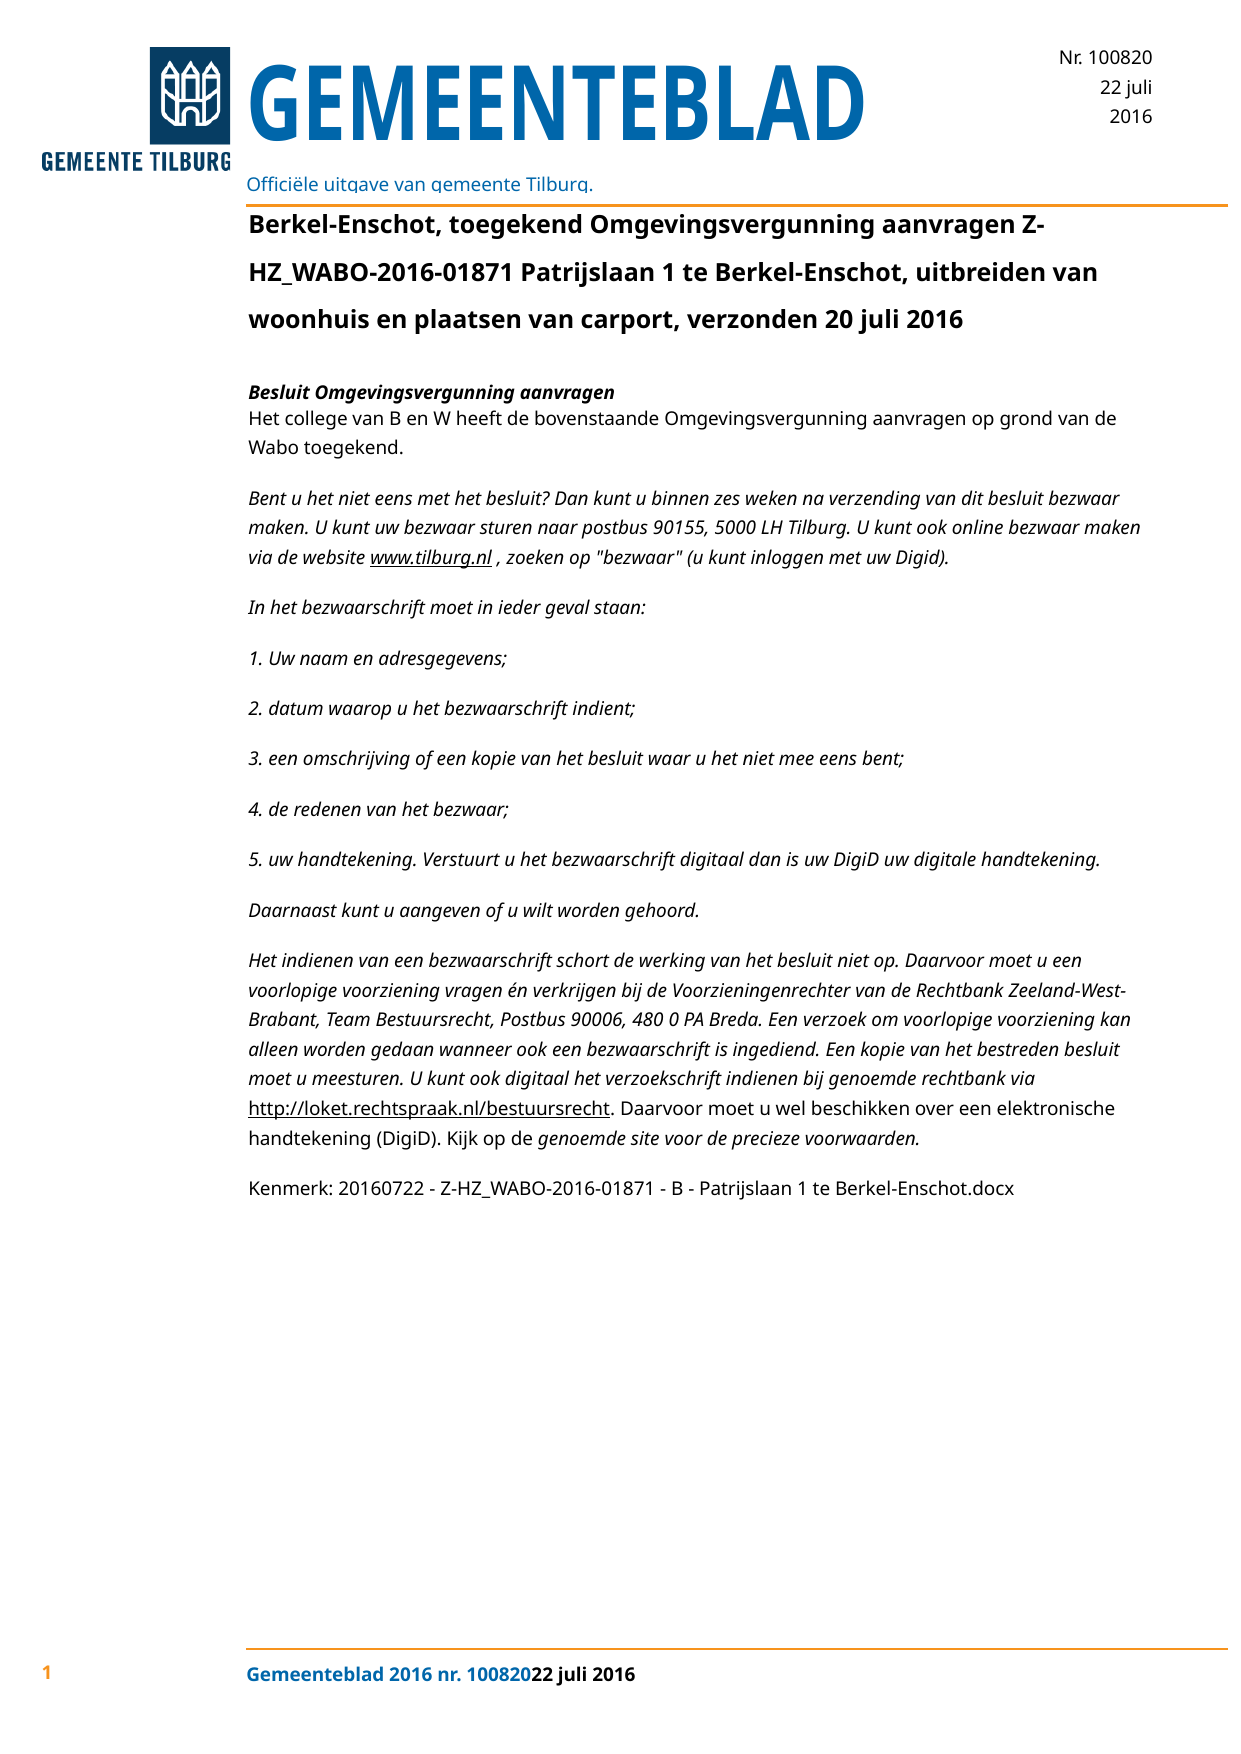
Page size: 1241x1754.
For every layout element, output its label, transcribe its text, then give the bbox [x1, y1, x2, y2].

text 1. Uw naam en adresgegevens; [248, 645, 1152, 671]
text Het indienen van een bezwaarschrift schort de werking van het besluit niet op. Daarvoor moet u een voorlopige voorziening vragen én verkrijgen bij de Voorzieningenrechter van de Rechtbank Zeeland-West-Brabant, Team Bestuursrecht, Postbus 90006, 480 0 PA Breda. Een verzoek om voorlopige voorziening kan alleen worden gedaan wanneer ook een bezwaarschrift is ingediend. Een kopie van het bestreden besluit moet u meesturen. U kunt ook digitaal het verzoekschrift indienen bij genoemde rechtbank via http://loket.rechtspraak.nl/bestuursrecht. Daarvoor moet u wel beschikken over een elektronische handtekening (DigiD). Kijk op de genoemde site voor de precieze voorwaarden. [248, 947, 1152, 1151]
text Kenmerk: 20160722 - Z-HZ_WABO-2016-01871 - B - Patrijslaan 1 te Berkel-Enschot.docx [248, 1175, 1152, 1201]
text Het college van B en W heeft de bovenstaande Omgevingsvergunning aanvragen op grond van de Wabo toegekend. [248, 405, 1152, 460]
picture [41, 47, 231, 172]
text 5. uw handtekening. Verstuurt u het bezwaarschrift digitaal dan is uw DigiD uw digitale handtekening. [248, 846, 1152, 872]
text Berkel-Enschot, toegekend Omgevingsvergunning aanvragen Z-HZ_WABO-2016-01871 Patrijslaan 1 te Berkel-Enschot, uitbreiden van woonhuis en plaatsen van carport, verzonden 20 juli 2016 [248, 207, 1152, 336]
text Bent u het niet eens met het besluit? Dan kunt u binnen zes weken na verzending van dit besluit bezwaar maken. U kunt uw bezwaar sturen naar postbus 90155, 5000 LH Tilburg. U kunt ook online bezwaar maken via de website www.tilburg.nl , zoeken op "bezwaar" (u kunt inloggen met uw Digid). [248, 485, 1152, 570]
text In het bezwaarschrift moet in ieder geval staan: [248, 594, 1152, 620]
text Daarnaast kunt u aangeven of u wilt worden gehoord. [248, 897, 1152, 923]
text Besluit Omgevingsvergunning aanvragen [248, 379, 1152, 405]
text 3. een omschrijving of een kopie van het besluit waar u het niet mee eens bent; [248, 746, 1152, 771]
text 2. datum waarop u het bezwaarschrift indient; [248, 695, 1152, 721]
text 4. de redenen van het bezwaar; [248, 796, 1152, 822]
